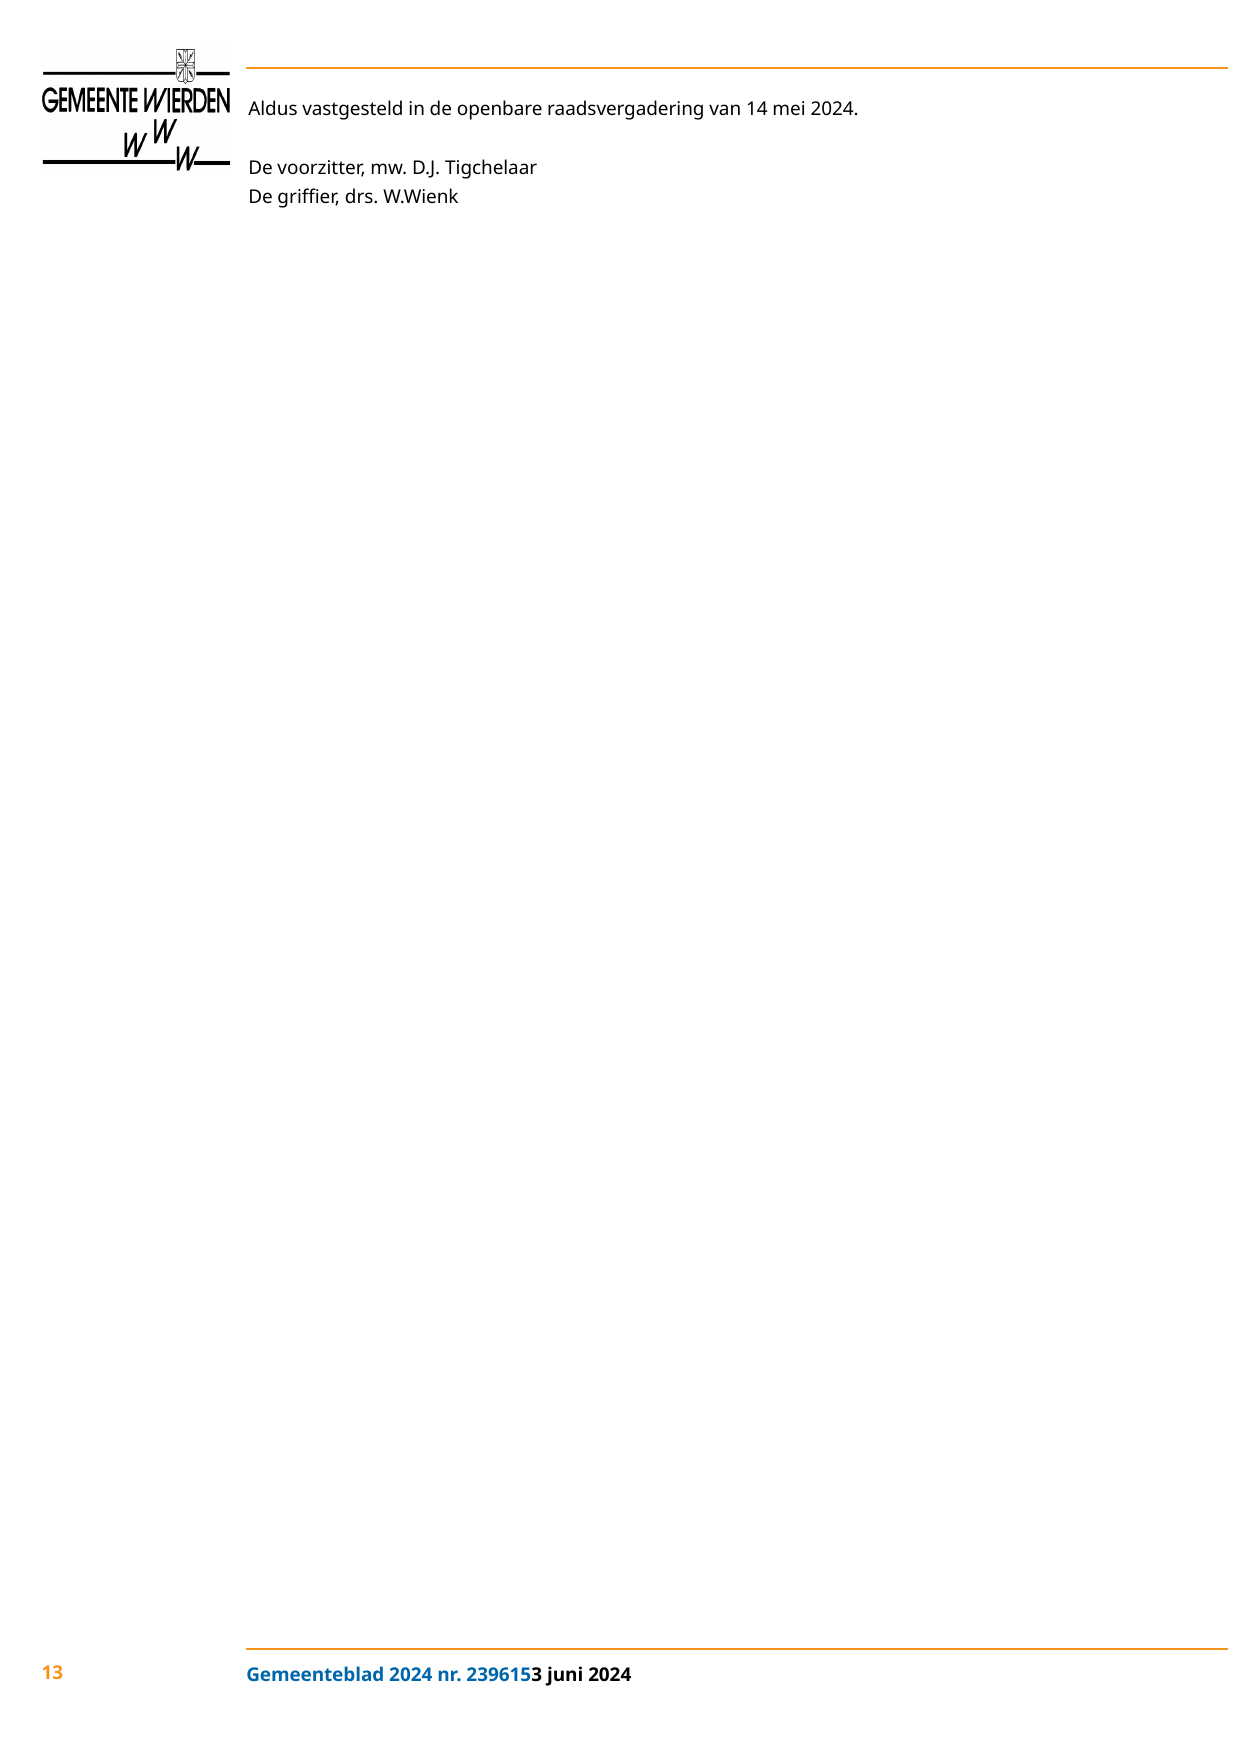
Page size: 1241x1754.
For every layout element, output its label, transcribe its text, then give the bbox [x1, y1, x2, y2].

text De voorzitter, mw. D.J. Tigchelaar [248, 154, 1152, 180]
text De griffier, drs. W.Wienk [248, 183, 1152, 209]
text Aldus vastgesteld in de openbare raadsvergadering van 14 mei 2024. [248, 95, 1152, 121]
picture [41, 47, 231, 172]
